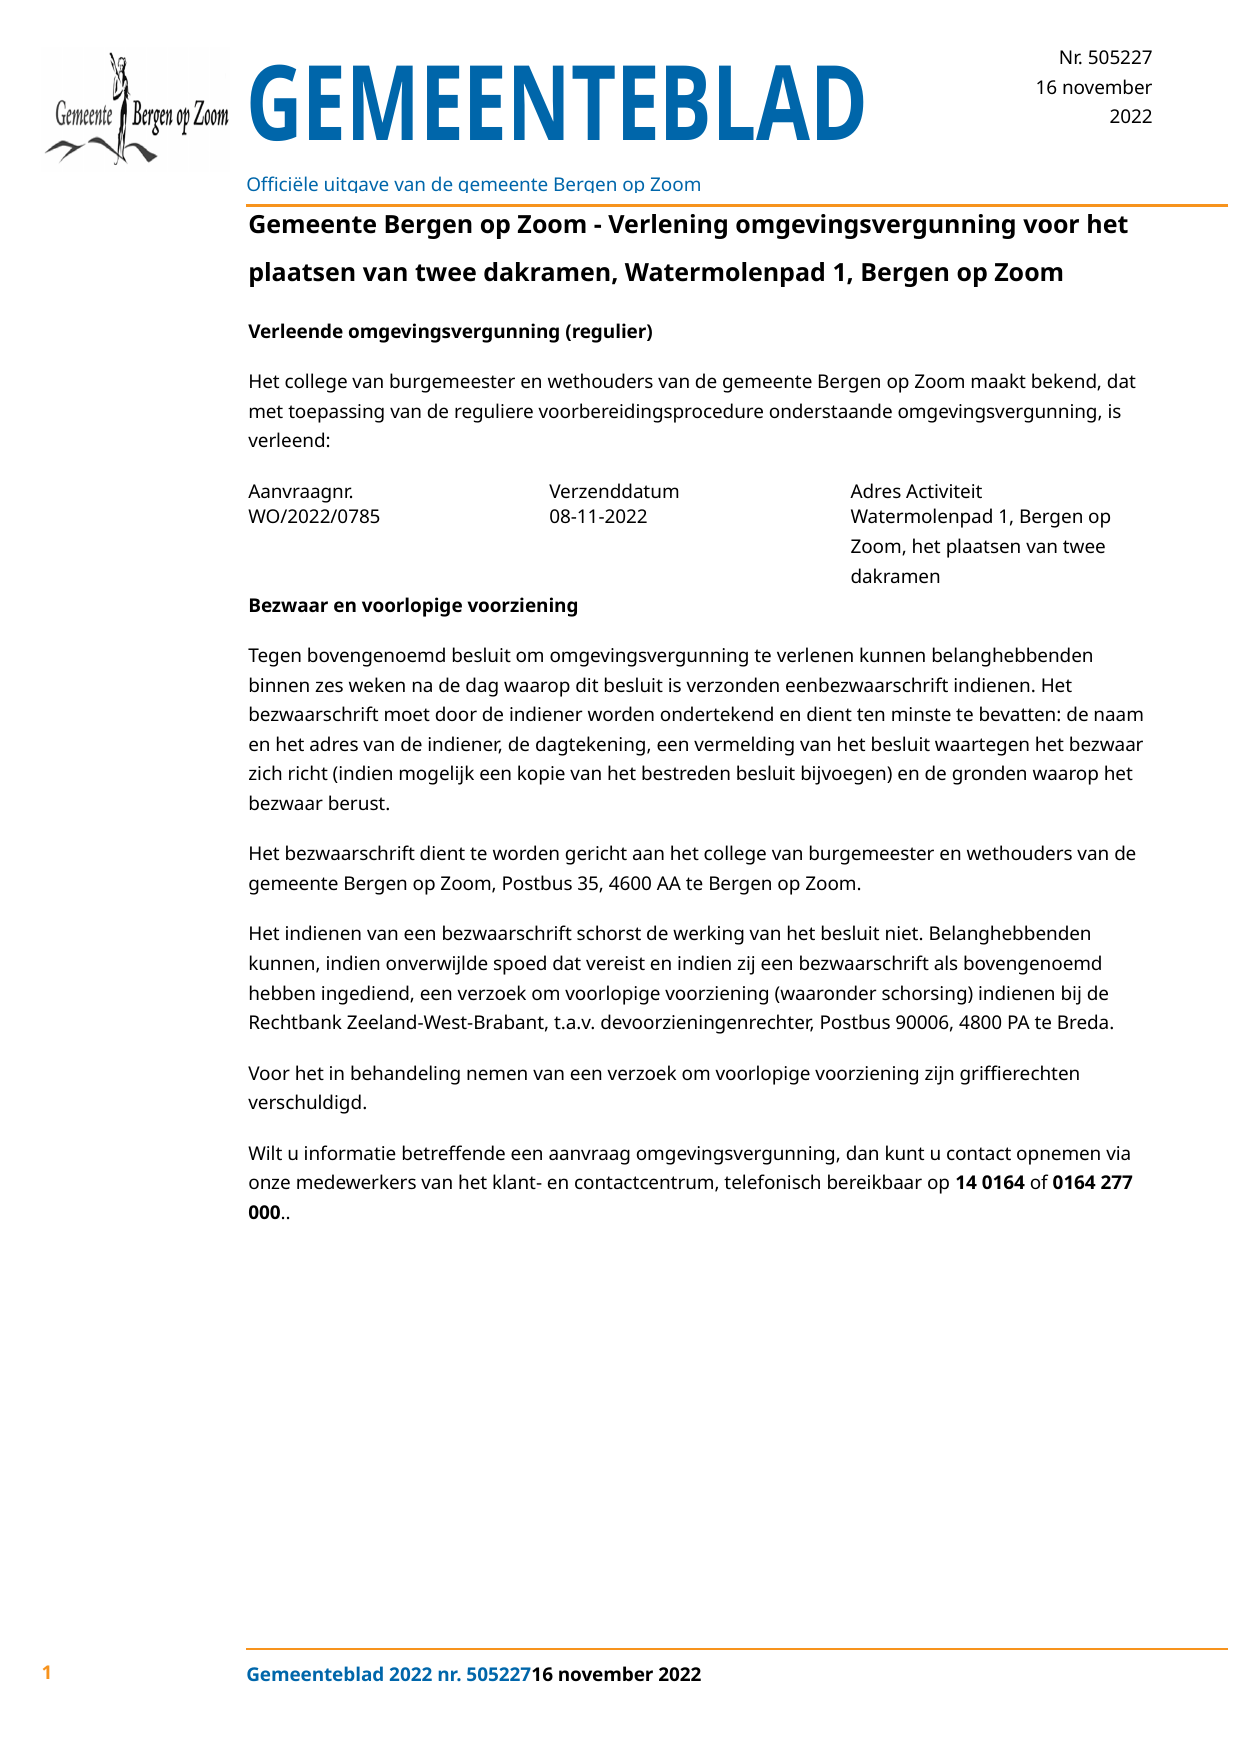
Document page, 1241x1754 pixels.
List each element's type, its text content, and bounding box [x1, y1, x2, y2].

text Gemeente Bergen op Zoom - Verlening omgevingsvergunning voor het plaatsen van twee dakramen, Watermolenpad 1, Bergen op Zoom [248, 207, 1152, 288]
text Het college van burgemeester en wethouders van de gemeente Bergen op Zoom maakt bekend, dat met toepassing van de reguliere voorbereidingsprocedure onderstaande omgevingsvergunning, is verleend: [248, 368, 1152, 453]
text Het bezwaarschrift dient te worden gericht aan het college van burgemeester en wethouders van de gemeente Bergen op Zoom, Postbus 35, 4600 AA te Bergen op Zoom. [248, 841, 1152, 896]
text Verleende omgevingsvergunning (regulier) [248, 318, 1152, 344]
table_cell 08-11-2022 [549, 504, 850, 589]
text Wilt u informatie betreffende een aanvraag omgevingsvergunning, dan kunt u contact opnemen via onze medewerkers van het klant- en contactcentrum, telefonisch bereikbaar op 14 0164 of 0164 277 000.. [248, 1140, 1152, 1225]
table_cell Watermolenpad 1, Bergen op Zoom, het plaatsen van twee dakramen [850, 504, 1152, 589]
table_cell WO/2022/0785 [248, 504, 549, 589]
table_header Verzenddatum [549, 478, 850, 504]
text Het indienen van een bezwaarschrift schorst de werking van het besluit niet. Belanghebbenden kunnen, indien onverwijlde spoed dat vereist en indien zij een bezwaarschrift als bovengenoemd hebben ingediend, een verzoek om voorlopige voorziening (waaronder schorsing) indienen bij de Rechtbank Zeeland-West-Brabant, t.a.v. devoorzieningenrechter, Postbus 90006, 4800 PA te Breda. [248, 921, 1152, 1035]
table_header Aanvraagnr. [248, 478, 549, 504]
text Voor het in behandeling nemen van een verzoek om voorlopige voorziening zijn griffierechten verschuldigd. [248, 1060, 1152, 1115]
text Bezwaar en voorlopige voorziening [248, 592, 1152, 618]
text Tegen bovengenoemd besluit om omgevingsvergunning te verlenen kunnen belanghebbenden binnen zes weken na de dag waarop dit besluit is verzonden eenbezwaarschrift indienen. Het bezwaarschrift moet door de indiener worden ondertekend en dient ten minste te bevatten: de naam en het adres van de indiener, de dagtekening, een vermelding van het besluit waartegen het bezwaar zich richt (indien mogelijk een kopie van het bestreden besluit bijvoegen) en de gronden waarop het bezwaar berust. [248, 642, 1152, 816]
picture [41, 47, 231, 172]
table_header Adres Activiteit [850, 478, 1152, 504]
